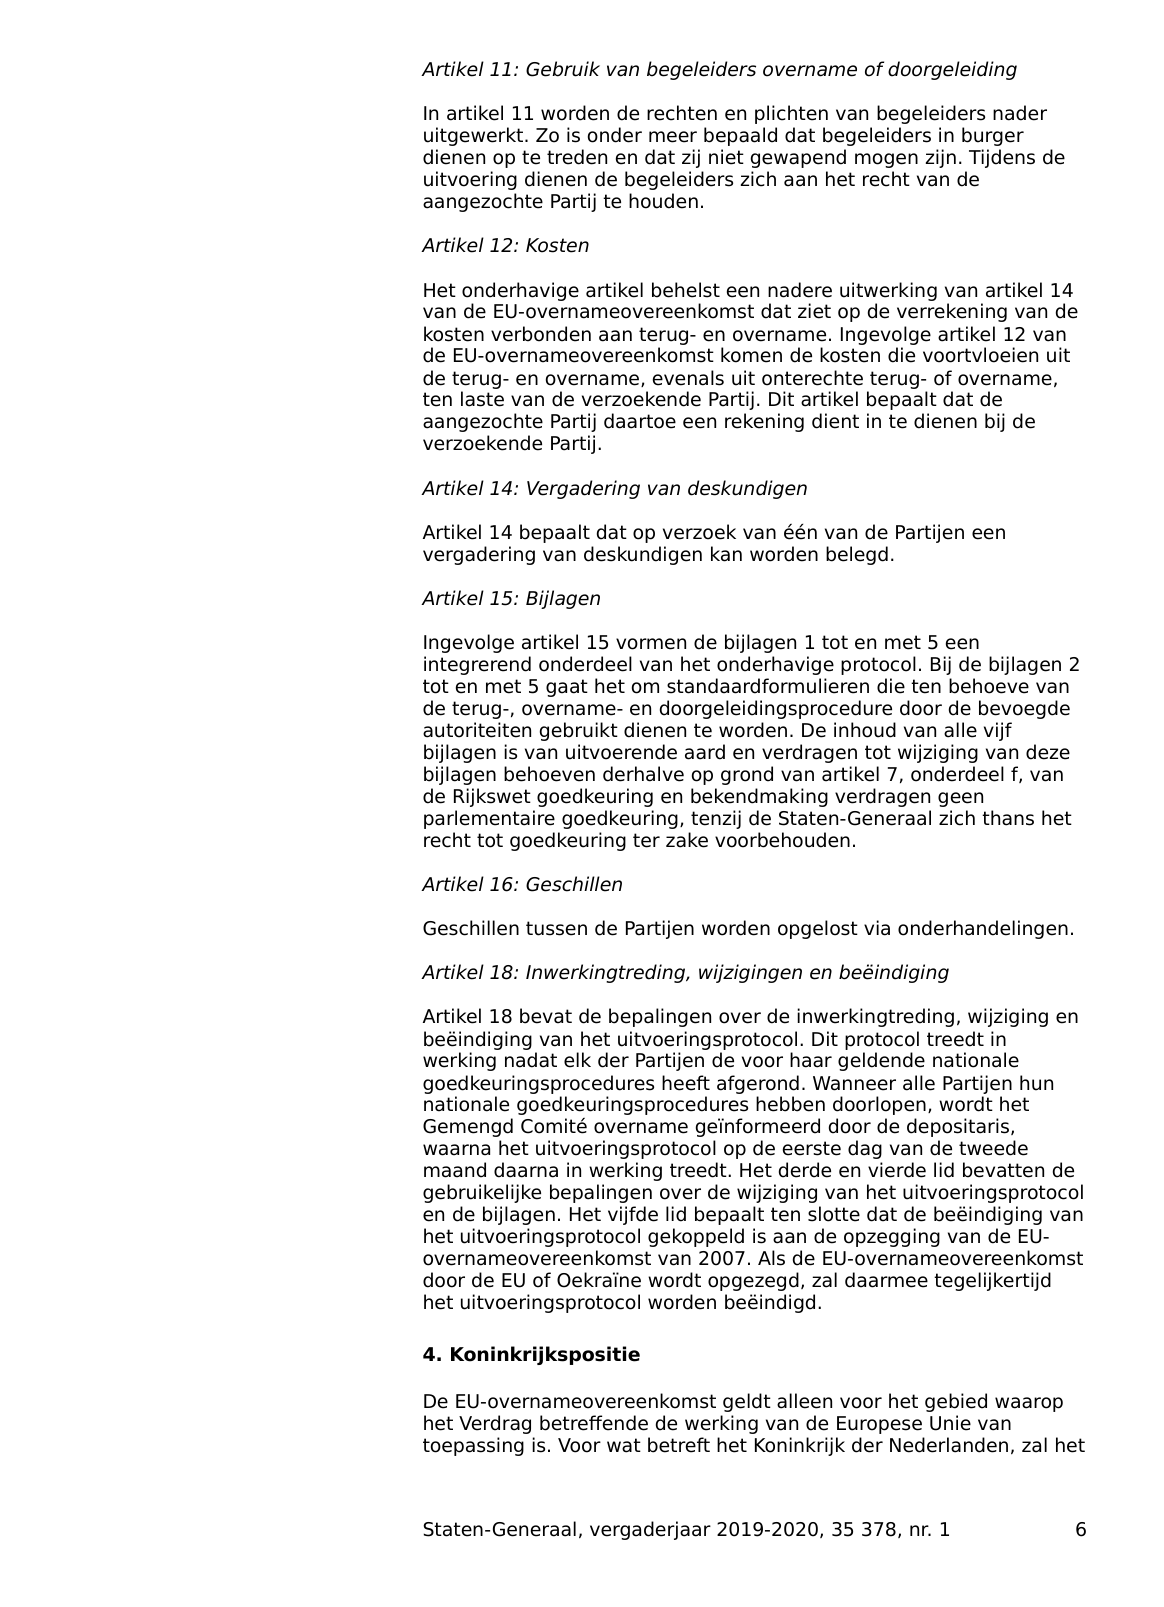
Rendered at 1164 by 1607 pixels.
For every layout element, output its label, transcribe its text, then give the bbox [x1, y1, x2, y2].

subtitle Artikel 11: Gebruik van begeleiders overname of doorgeleiding [422, 59, 1087, 81]
text Geschillen tussen de Partijen worden opgelost via onderhandelingen. [422, 918, 1087, 940]
text Het onderhavige artikel behelst een nadere uitwerking van artikel 14 van de EU-overnameovereenkomst dat ziet op de verrekening van de kosten verbonden aan terug- en overname. Ingevolge artikel 12 van de EU-overnameovereenkomst komen de kosten die voortvloeien uit de terug- en overname, evenals uit onterechte terug- of overname, ten laste van de verzoekende Partij. Dit artikel bepaalt dat de aangezochte Partij daartoe een rekening dient in te dienen bij de verzoekende Partij. [422, 279, 1087, 455]
text In artikel 11 worden de rechten en plichten van begeleiders nader uitgewerkt. Zo is onder meer bepaald dat begeleiders in burger dienen op te treden en dat zij niet gewapend mogen zijn. Tijdens de uitvoering dienen de begeleiders zich aan het recht van de aangezochte Partij te houden. [422, 103, 1087, 213]
subtitle Artikel 14: Vergadering van deskundigen [422, 477, 1087, 499]
subtitle Artikel 16: Geschillen [422, 874, 1087, 896]
subtitle Artikel 15: Bijlagen [422, 588, 1087, 610]
text Artikel 18 bevat de bepalingen over de inwerkingtreding, wijziging en beëindiging van het uitvoeringsprotocol. Dit protocol treedt in werking nadat elk der Partijen de voor haar geldende nationale goedkeuringsprocedures heeft afgerond. Wanneer alle Partijen hun nationale goedkeuringsprocedures hebben doorlopen, wordt het Gemengd Comité overname geïnformeerd door de depositaris, waarna het uitvoeringsprotocol op de eerste dag van de tweede maand daarna in werking treedt. Het derde en vierde lid bevatten de gebruikelijke bepalingen over de wijziging van het uitvoeringsprotocol en de bijlagen. Het vijfde lid bepaalt ten slotte dat de beëindiging van het uitvoeringsprotocol gekoppeld is aan de opzegging van de EU-overnameovereenkomst van 2007. Als de EU-overnameovereenkomst door de EU of Oekraïne wordt opgezegd, zal daarmee tegelijkertijd het uitvoeringsprotocol worden beëindigd. [422, 1006, 1087, 1314]
text Ingevolge artikel 15 vormen de bijlagen 1 tot en met 5 een integrerend onderdeel van het onderhavige protocol. Bij de bijlagen 2 tot en met 5 gaat het om standaardformulieren die ten behoeve van de terug-, overname- en doorgeleidingsprocedure door de bevoegde autoriteiten gebruikt dienen te worden. De inhoud van alle vijf bijlagen is van uitvoerende aard en verdragen tot wijziging van deze bijlagen behoeven derhalve op grond van artikel 7, onderdeel f, van de Rijkswet goedkeuring en bekendmaking verdragen geen parlementaire goedkeuring, tenzij de Staten-Generaal zich thans het recht tot goedkeuring ter zake voorbehouden. [422, 632, 1087, 852]
subtitle Artikel 12: Kosten [422, 235, 1087, 257]
text Artikel 14 bepaalt dat op verzoek van één van de Partijen een vergadering van deskundigen kan worden belegd. [422, 522, 1087, 566]
subtitle 4. Koninkrijkspositie [422, 1344, 1087, 1366]
text De EU-overnameovereenkomst geldt alleen voor het gebied waarop het Verdrag betreffende de werking van de Europese Unie van toepassing is. Voor wat betreft het Koninkrijk der Nederlanden, zal het [422, 1391, 1087, 1457]
subtitle Artikel 18: Inwerkingtreding, wijzigingen en beëindiging [422, 962, 1087, 984]
